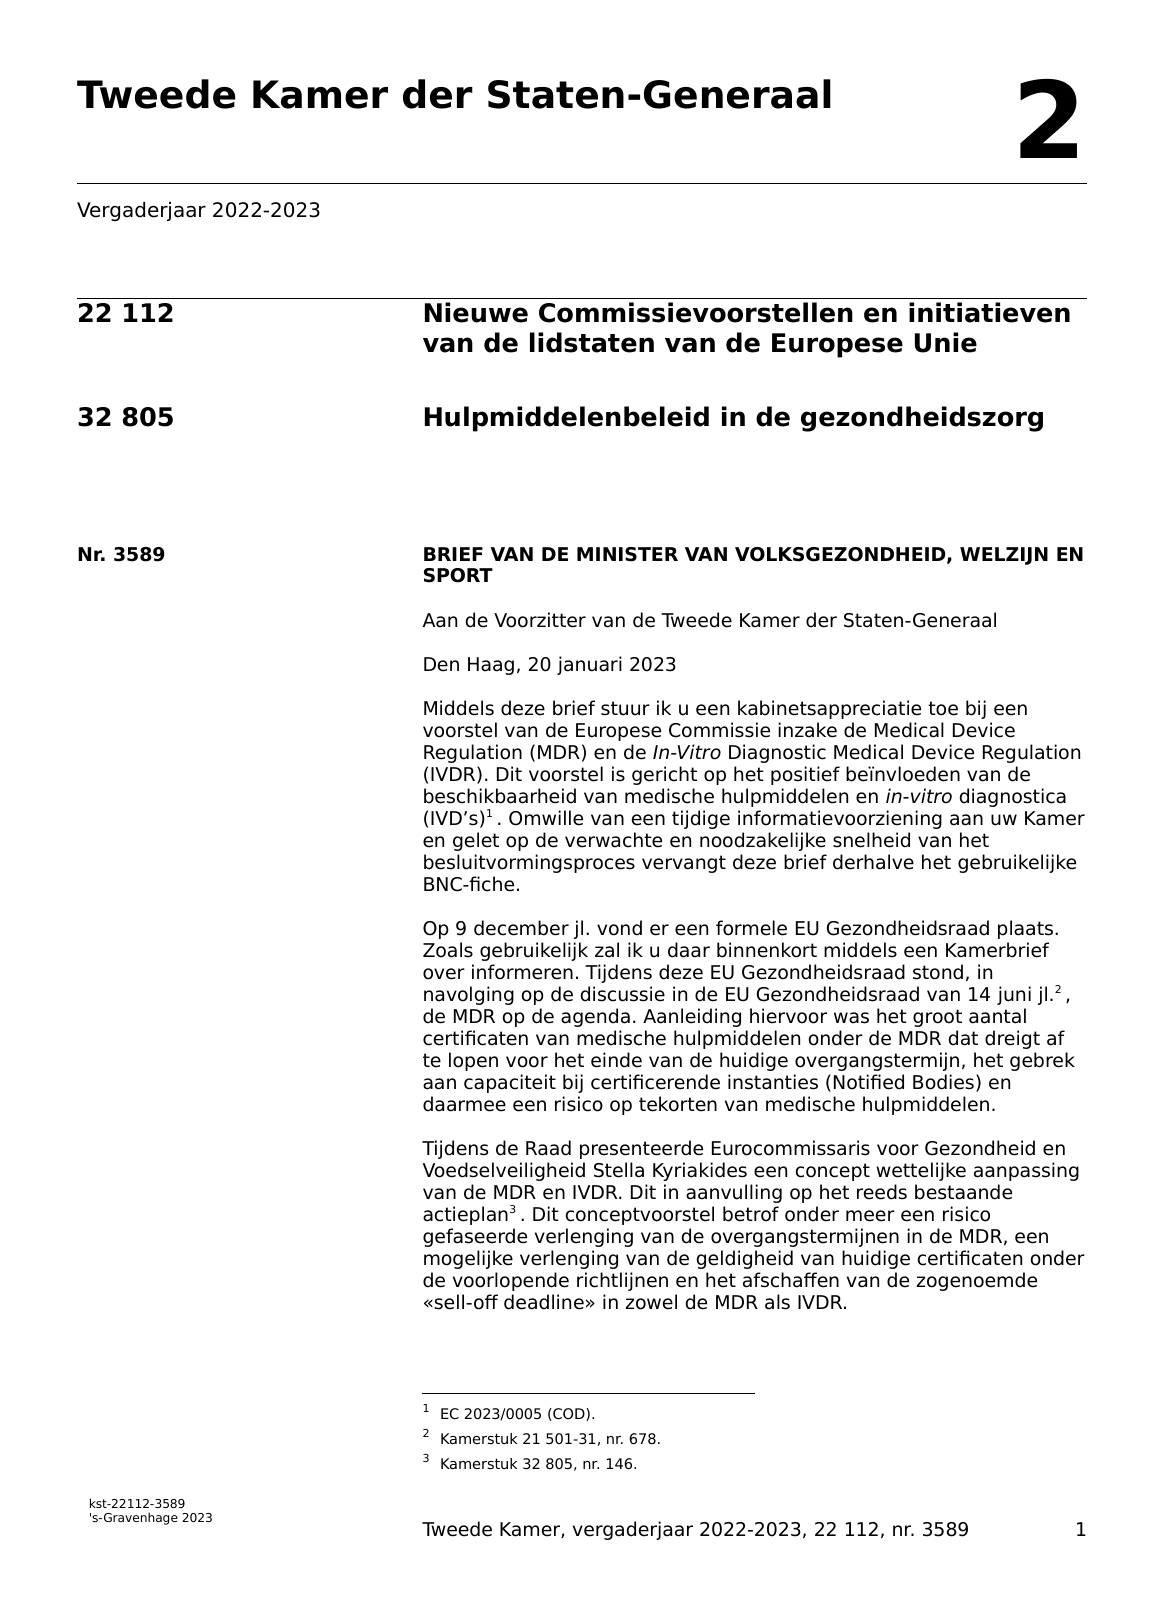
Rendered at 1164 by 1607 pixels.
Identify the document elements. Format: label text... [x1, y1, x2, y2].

text Middels deze brief stuur ik u een kabinetsappreciatie toe bij een voorstel van de Europese Commissie inzake de Medical Device Regulation (MDR) en de In-Vitro Diagnostic Medical Device Regulation (IVDR). Dit voorstel is gericht op het positief beïnvloeden van de beschikbaarheid van medische hulpmiddelen en in-vitro diagnostica (IVD’s). Omwille van een tijdige informatievoorziening aan uw Kamer en gelet op de verwachte en noodzakelijke snelheid van het besluitvormingsproces vervangt deze brief derhalve het gebruikelijke BNC-fiche. [422, 698, 1087, 896]
text Aan de Voorzitter van de Tweede Kamer der Staten-Generaal [422, 609, 1087, 632]
table_cell Vergaderjaar 2022-2023 [77, 184, 1087, 298]
text Kamerstuk 32 805, nr. 146. [422, 1452, 1087, 1474]
text Tijdens de Raad presenteerde Eurocommissaris voor Gezondheid en Voedselveiligheid Stella Kyriakides een concept wettelijke aanpassing van de MDR en IVDR. Dit in aanvulling op het reeds bestaande actieplan. Dit conceptvoorstel betrof onder meer een risico gefaseerde verlenging van de overgangstermijnen in de MDR, een mogelijke verlenging van de geldigheid van huidige certificaten onder de voorlopende richtlijnen en het afschaffen van de zogenoemde «sell-off deadline» in zowel de MDR als IVDR. [422, 1138, 1087, 1314]
subtitle 22 112 Nieuwe Commissievoorstellen en initiatieven van de lidstaten van de Europese Unie [77, 299, 1087, 358]
text 's-Gravenhage 2023 [88, 1511, 323, 1525]
table_header 2 [886, 59, 1087, 183]
text EC 2023/0005 (COD). [422, 1402, 1087, 1424]
text Kamerstuk 21 501-31, nr. 678. [422, 1427, 1087, 1449]
subtitle 32 805 Hulpmiddelenbeleid in de gezondheidszorg [77, 403, 1087, 432]
text Den Haag, 20 januari 2023 [422, 654, 1087, 676]
table_header Tweede Kamer der Staten-Generaal [77, 59, 886, 183]
text kst-22112-3589 [88, 1497, 323, 1511]
text Op 9 december jl. vond er een formele EU Gezondheidsraad plaats. Zoals gebruikelijk zal ik u daar binnenkort middels een Kamerbrief over informeren. Tijdens deze EU Gezondheidsraad stond, in navolging op de discussie in de EU Gezondheidsraad van 14 juni jl., de MDR op de agenda. Aanleiding hiervoor was het groot aantal certificaten van medische hulpmiddelen onder de MDR dat dreigt af te lopen voor het einde van de huidige overgangstermijn, het gebrek aan capaciteit bij certificerende instanties (Notified Bodies) en daarmee een risico op tekorten van medische hulpmiddelen. [422, 918, 1087, 1116]
subtitle Nr. 3589 BRIEF VAN DE MINISTER VAN VOLKSGEZONDHEID, WELZIJN EN SPORT [77, 543, 1087, 587]
